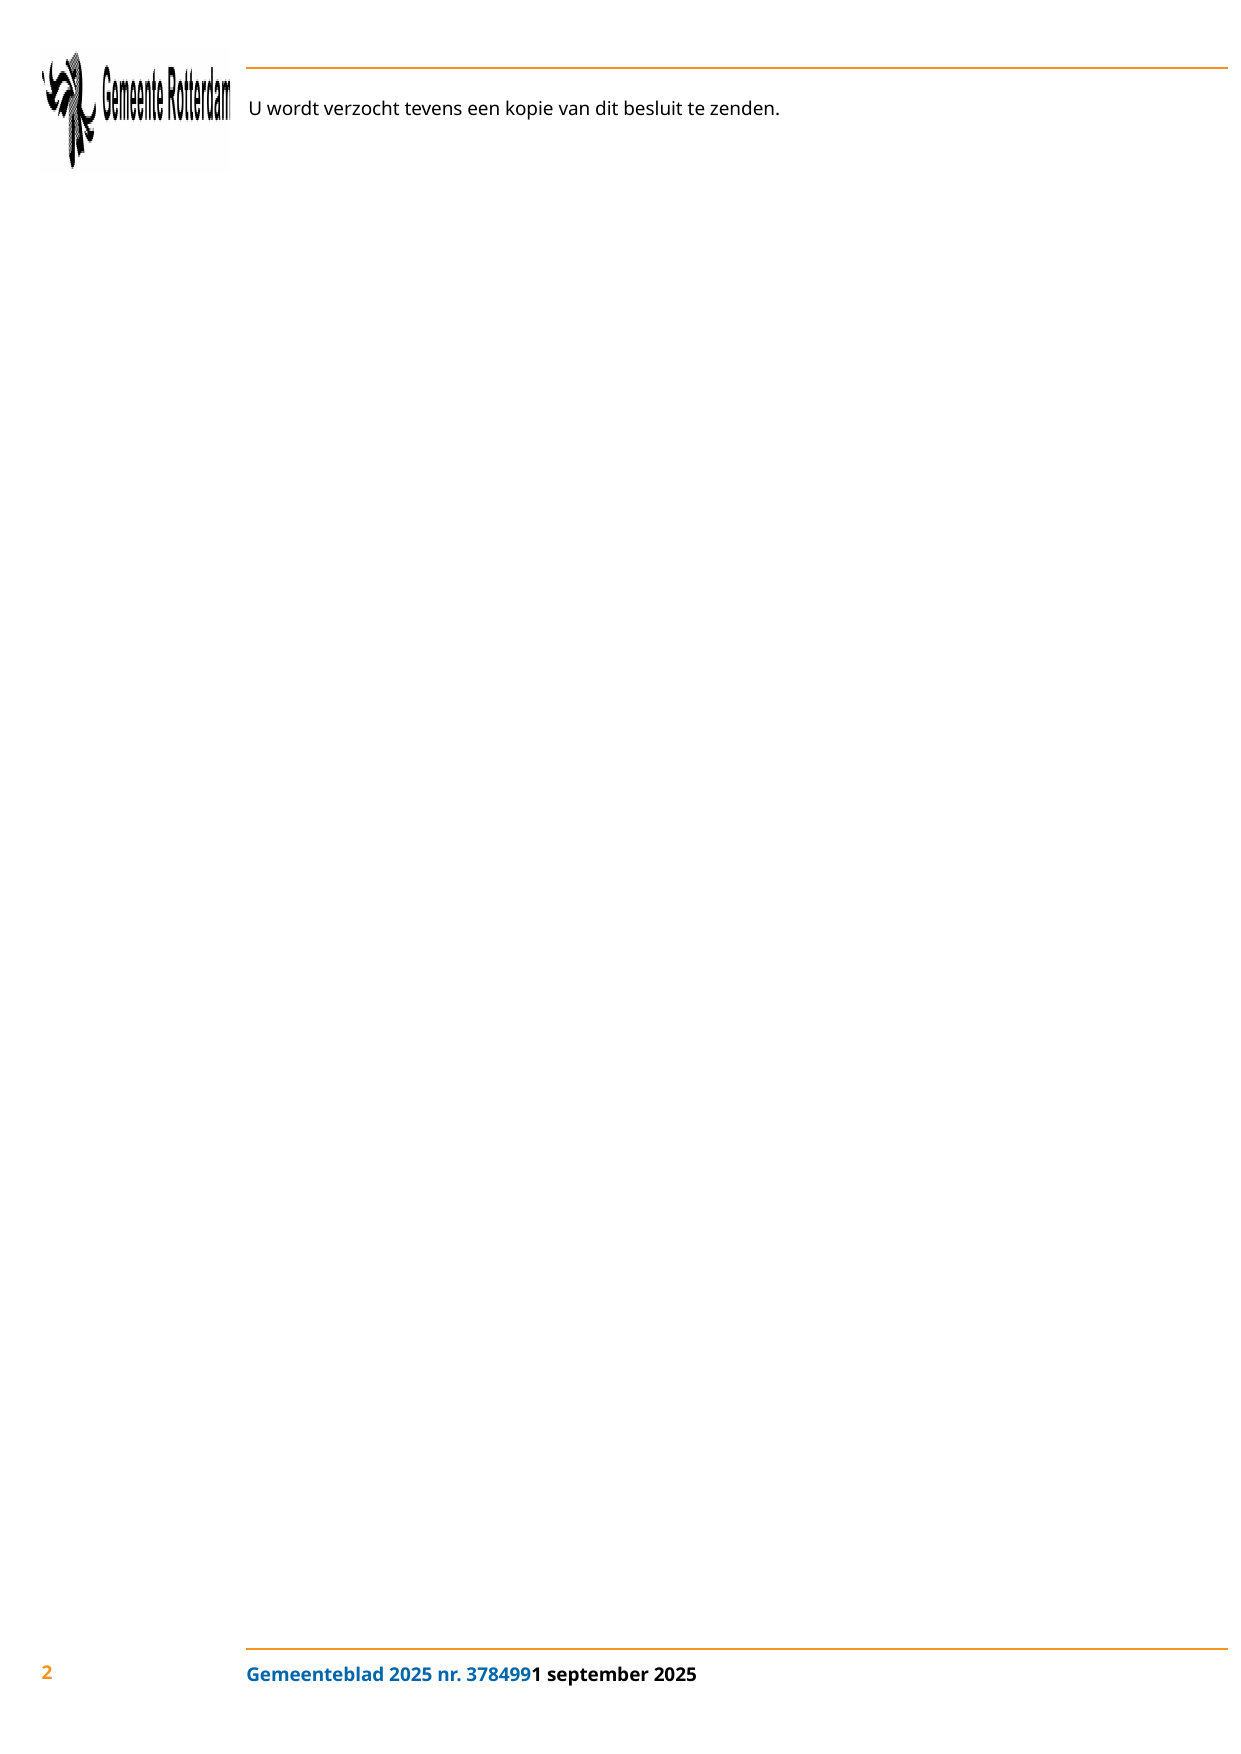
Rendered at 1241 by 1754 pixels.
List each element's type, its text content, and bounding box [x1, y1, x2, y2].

text U wordt verzocht tevens een kopie van dit besluit te zenden. [248, 95, 1152, 121]
picture [41, 47, 231, 172]
